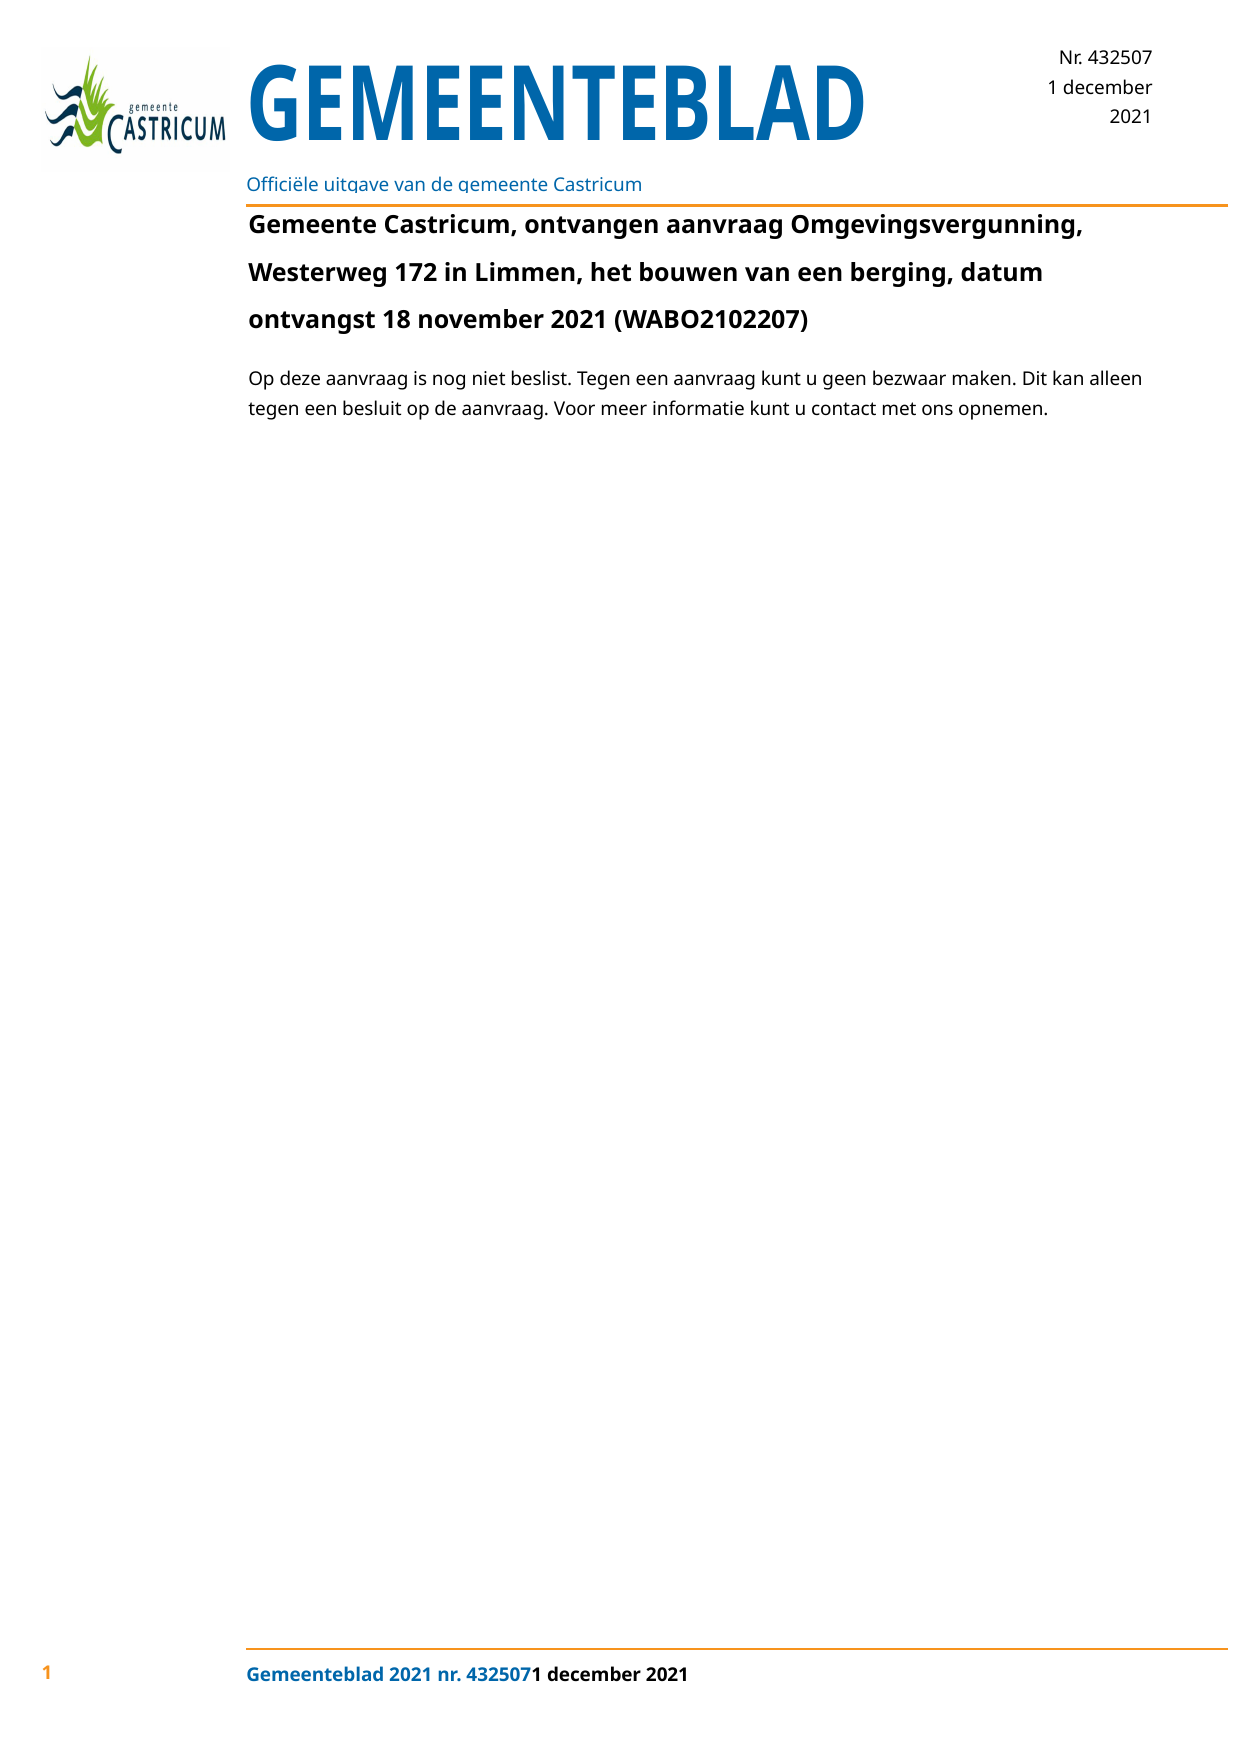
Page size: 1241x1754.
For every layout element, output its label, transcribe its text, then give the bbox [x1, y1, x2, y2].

text Op deze aanvraag is nog niet beslist. Tegen een aanvraag kunt u geen bezwaar maken. Dit kan alleen tegen een besluit op de aanvraag. Voor meer informatie kunt u contact met ons opnemen. [248, 366, 1152, 421]
picture [41, 47, 231, 172]
text Gemeente Castricum, ontvangen aanvraag Omgevingsvergunning, Westerweg 172 in Limmen, het bouwen van een berging, datum ontvangst 18 november 2021 (WABO2102207) [248, 207, 1152, 336]
